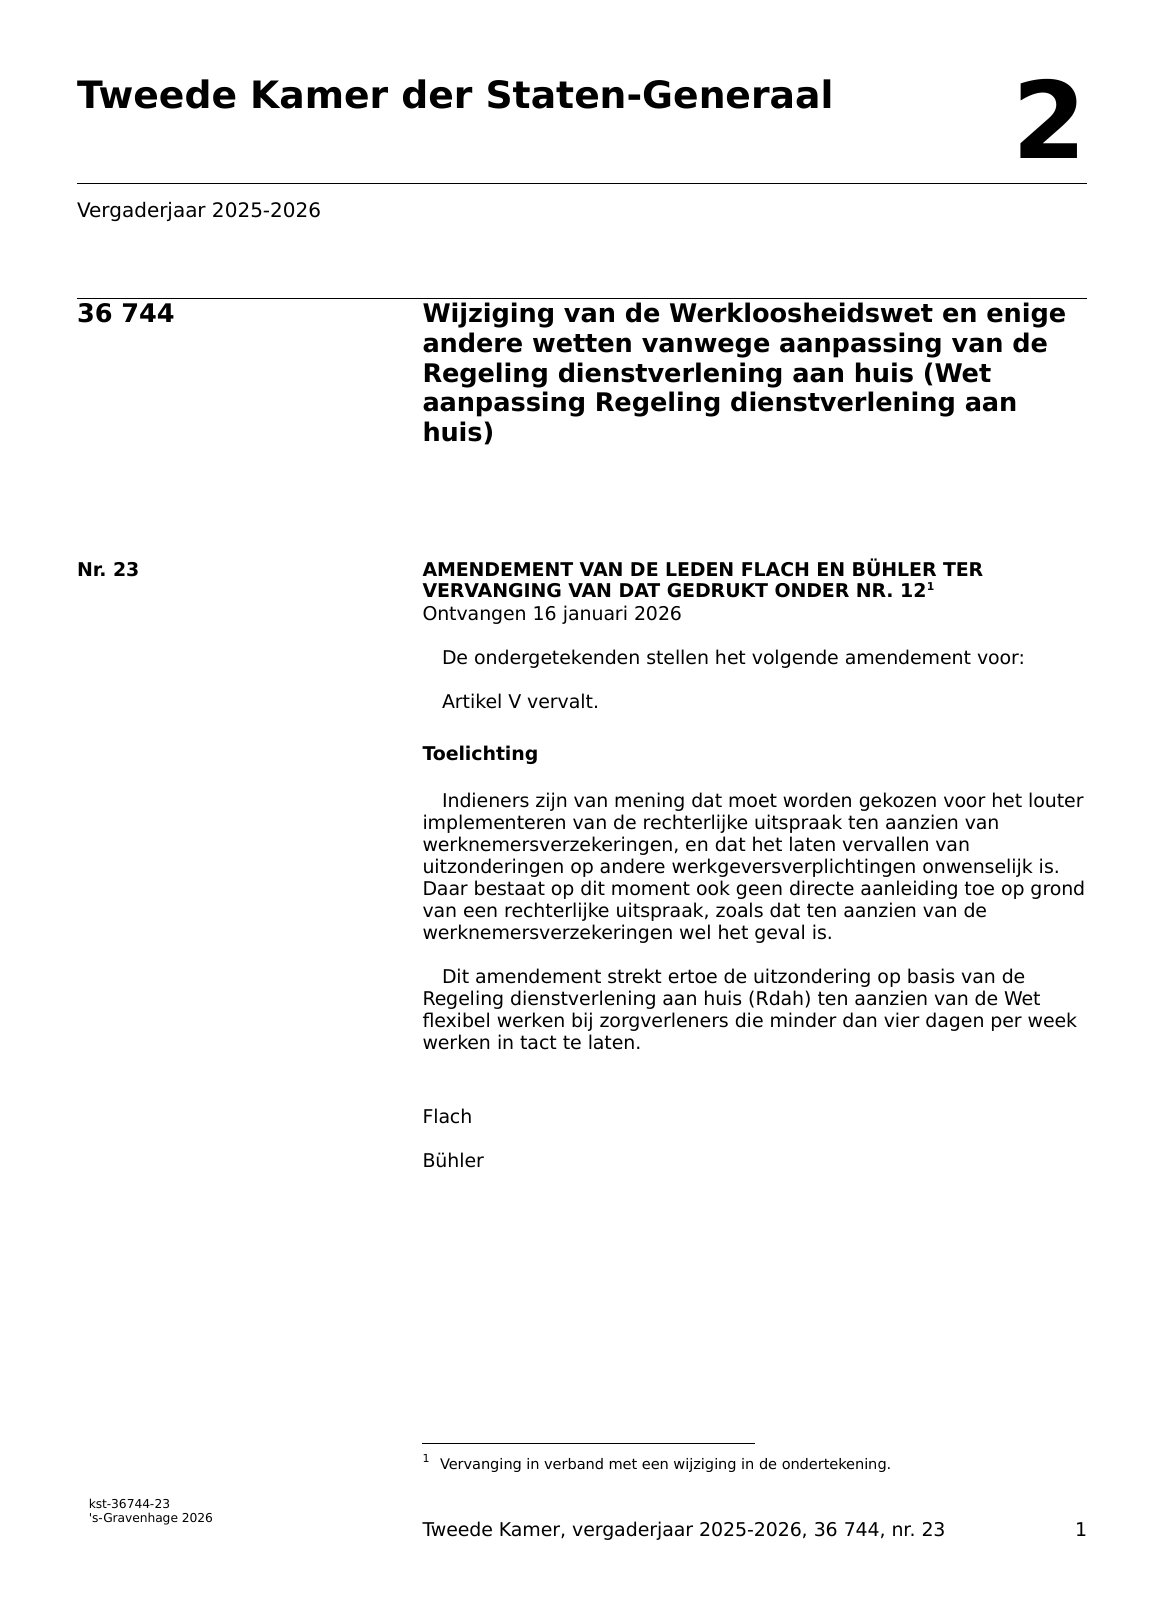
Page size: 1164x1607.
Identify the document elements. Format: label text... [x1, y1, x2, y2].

text kst-36744-23 [88, 1497, 323, 1511]
table_header 2 [886, 59, 1087, 183]
subtitle 36 744 Wijziging van de Werkloosheidswet en enige andere wetten vanwege aanpassing van de Regeling dienstverlening aan huis (Wet aanpassing Regeling dienstverlening aan huis) [77, 299, 1087, 447]
table_cell Vergaderjaar 2025-2026 [77, 184, 1087, 298]
table_header Tweede Kamer der Staten-Generaal [77, 59, 886, 183]
text Ontvangen 16 januari 2026 [422, 602, 1087, 624]
text De ondergetekenden stellen het volgende amendement voor: [422, 647, 1087, 668]
subtitle Nr. 23 AMENDEMENT VAN DE LEDEN FLACH EN BÜHLER TER VERVANGING VAN DAT GEDRUKT ONDER NR. 12 [77, 558, 1087, 602]
text Flach Bühler [422, 1084, 1087, 1172]
text Dit amendement strekt ertoe de uitzondering op basis van de Regeling dienstverlening aan huis (Rdah) ten aanzien van de Wet flexibel werken bij zorgverleners die minder dan vier dagen per week werken in tact te laten. [422, 966, 1087, 1054]
subtitle Toelichting [422, 743, 1087, 765]
text Indieners zijn van mening dat moet worden gekozen voor het louter implementeren van de rechterlijke uitspraak ten aanzien van werknemersverzekeringen, en dat het laten vervallen van uitzonderingen op andere werkgeversverplichtingen onwenselijk is. Daar bestaat op dit moment ook geen directe aanleiding toe op grond van een rechterlijke uitspraak, zoals dat ten aanzien van de werknemersverzekeringen wel het geval is. [422, 790, 1087, 943]
text Vervanging in verband met een wijziging in de ondertekening. [422, 1452, 1087, 1474]
text Artikel V vervalt. [422, 691, 1087, 713]
text 's-Gravenhage 2026 [88, 1511, 323, 1525]
